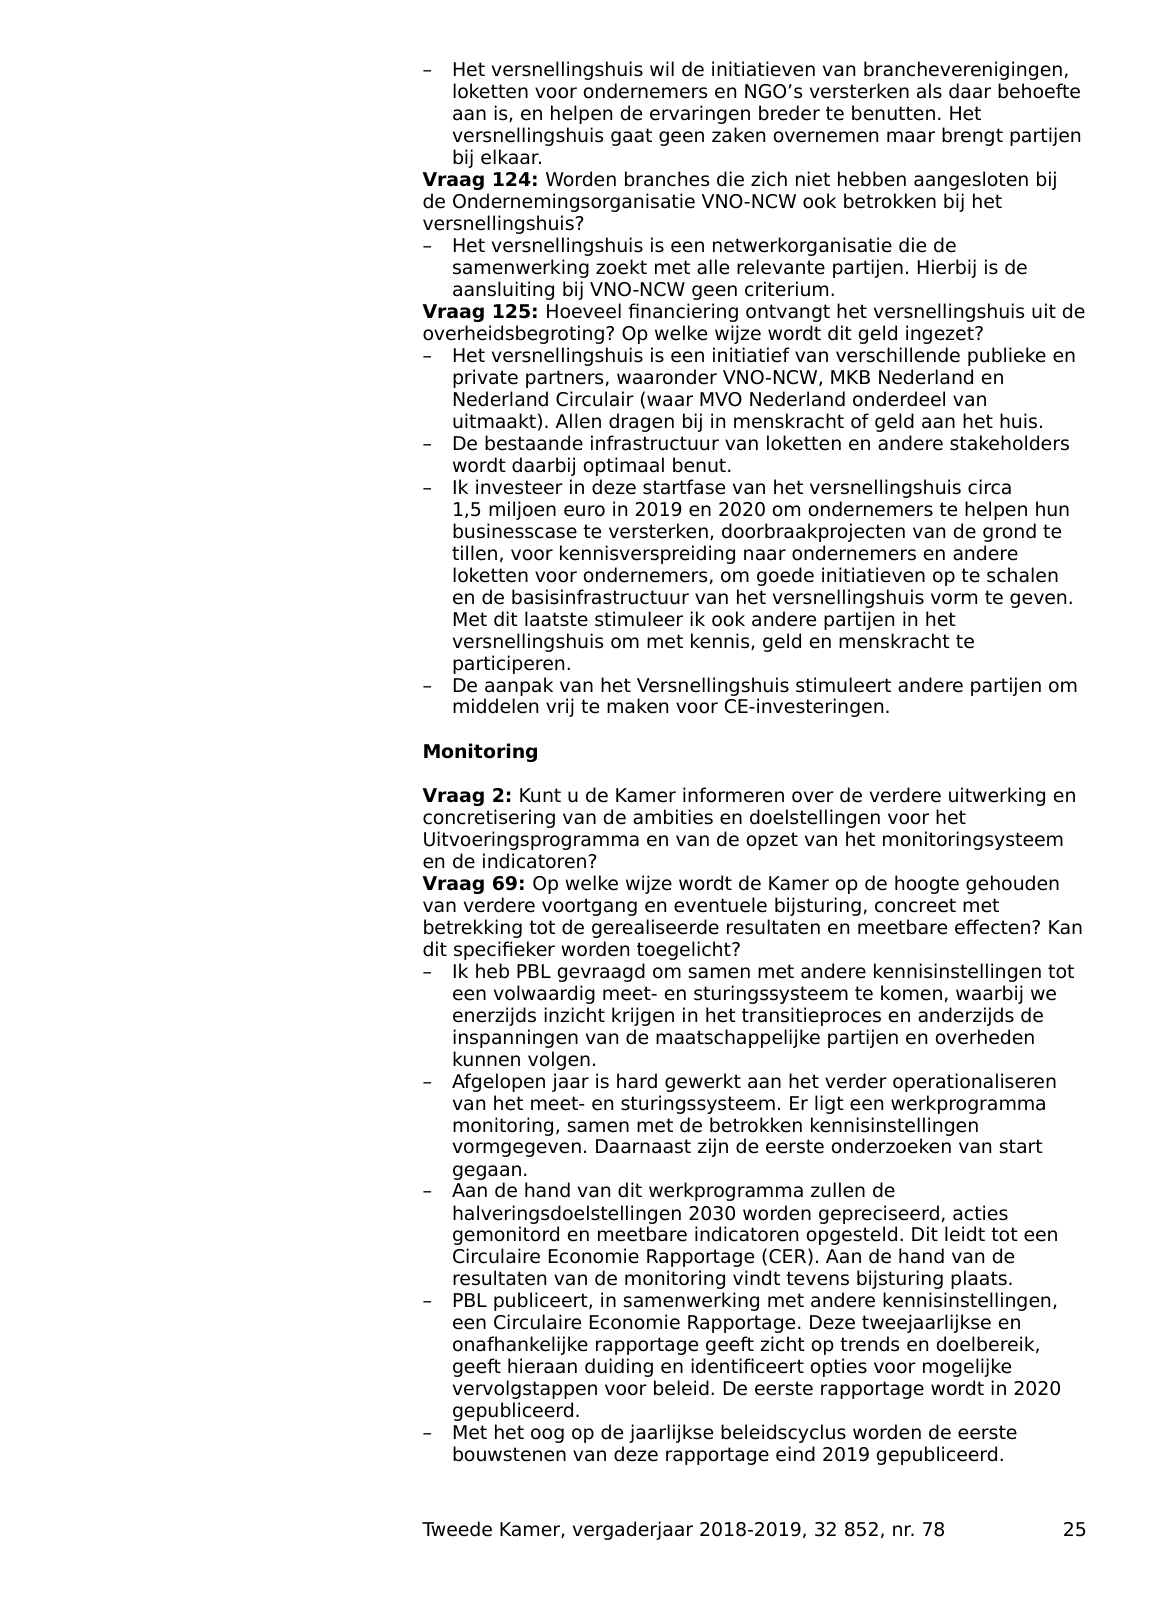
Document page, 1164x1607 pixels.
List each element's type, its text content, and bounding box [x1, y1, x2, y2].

text Vraag 2: Kunt u de Kamer informeren over de verdere uitwerking en concretisering van de ambities en doelstellingen voor het Uitvoeringsprogramma en van de opzet van het monitoringsysteem en de indicatoren? [422, 785, 1087, 873]
text – Aan de hand van dit werkprogramma zullen de halveringsdoelstellingen 2030 worden gepreciseerd, acties gemonitord en meetbare indicatoren opgesteld. Dit leidt tot een Circulaire Economie Rapportage (CER). Aan de hand van de resultaten van de monitoring vindt tevens bijsturing plaats. [422, 1180, 1087, 1290]
text Vraag 69: Op welke wijze wordt de Kamer op de hoogte gehouden van verdere voortgang en eventuele bijsturing, concreet met betrekking tot de gerealiseerde resultaten en meetbare effecten? Kan dit specifieker worden toegelicht? [422, 873, 1087, 961]
text – De aanpak van het Versnellingshuis stimuleert andere partijen om middelen vrij te maken voor CE-investeringen. [422, 674, 1087, 718]
text – Afgelopen jaar is hard gewerkt aan het verder operationaliseren van het meet- en sturingssysteem. Er ligt een werkprogramma monitoring, samen met de betrokken kennisinstellingen vormgegeven. Daarnaast zijn de eerste onderzoeken van start gegaan. [422, 1071, 1087, 1180]
text – Het versnellingshuis is een initiatief van verschillende publieke en private partners, waaronder VNO-NCW, MKB Nederland en Nederland Circulair (waar MVO Nederland onderdeel van uitmaakt). Allen dragen bij in menskracht of geld aan het huis. [422, 345, 1087, 433]
text – Het versnellingshuis is een netwerkorganisatie die de samenwerking zoekt met alle relevante partijen. Hierbij is de aansluiting bij VNO-NCW geen criterium. [422, 235, 1087, 301]
text – Met het oog op de jaarlijkse beleidscyclus worden de eerste bouwstenen van deze rapportage eind 2019 gepubliceerd. [422, 1422, 1087, 1466]
text Vraag 125: Hoeveel financiering ontvangt het versnellingshuis uit de overheidsbegroting? Op welke wijze wordt dit geld ingezet? [422, 301, 1087, 345]
text – De bestaande infrastructuur van loketten en andere stakeholders wordt daarbij optimaal benut. [422, 433, 1087, 477]
text – PBL publiceert, in samenwerking met andere kennisinstellingen, een Circulaire Economie Rapportage. Deze tweejaarlijkse en onafhankelijke rapportage geeft zicht op trends en doelbereik, geeft hieraan duiding en identificeert opties voor mogelijke vervolgstappen voor beleid. De eerste rapportage wordt in 2020 gepubliceerd. [422, 1290, 1087, 1422]
text – Ik investeer in deze startfase van het versnellingshuis circa 1,5 miljoen euro in 2019 en 2020 om ondernemers te helpen hun businesscase te versterken, doorbraakprojecten van de grond te tillen, voor kennisverspreiding naar ondernemers en andere loketten voor ondernemers, om goede initiatieven op te schalen en de basisinfrastructuur van het versnellingshuis vorm te geven. Met dit laatste stimuleer ik ook andere partijen in het versnellingshuis om met kennis, geld en menskracht te participeren. [422, 477, 1087, 674]
text – Ik heb PBL gevraagd om samen met andere kennisinstellingen tot een volwaardig meet- en sturingssysteem te komen, waarbij we enerzijds inzicht krijgen in het transitieproces en anderzijds de inspanningen van de maatschappelijke partijen en overheden kunnen volgen. [422, 961, 1087, 1071]
subtitle Monitoring [422, 741, 1087, 763]
text Vraag 124: Worden branches die zich niet hebben aangesloten bij de Ondernemingsorganisatie VNO-NCW ook betrokken bij het versnellingshuis? [422, 169, 1087, 235]
text – Het versnellingshuis wil de initiatieven van brancheverenigingen, loketten voor ondernemers en NGO’s versterken als daar behoefte aan is, en helpen de ervaringen breder te benutten. Het versnellingshuis gaat geen zaken overnemen maar brengt partijen bij elkaar. [422, 59, 1087, 169]
